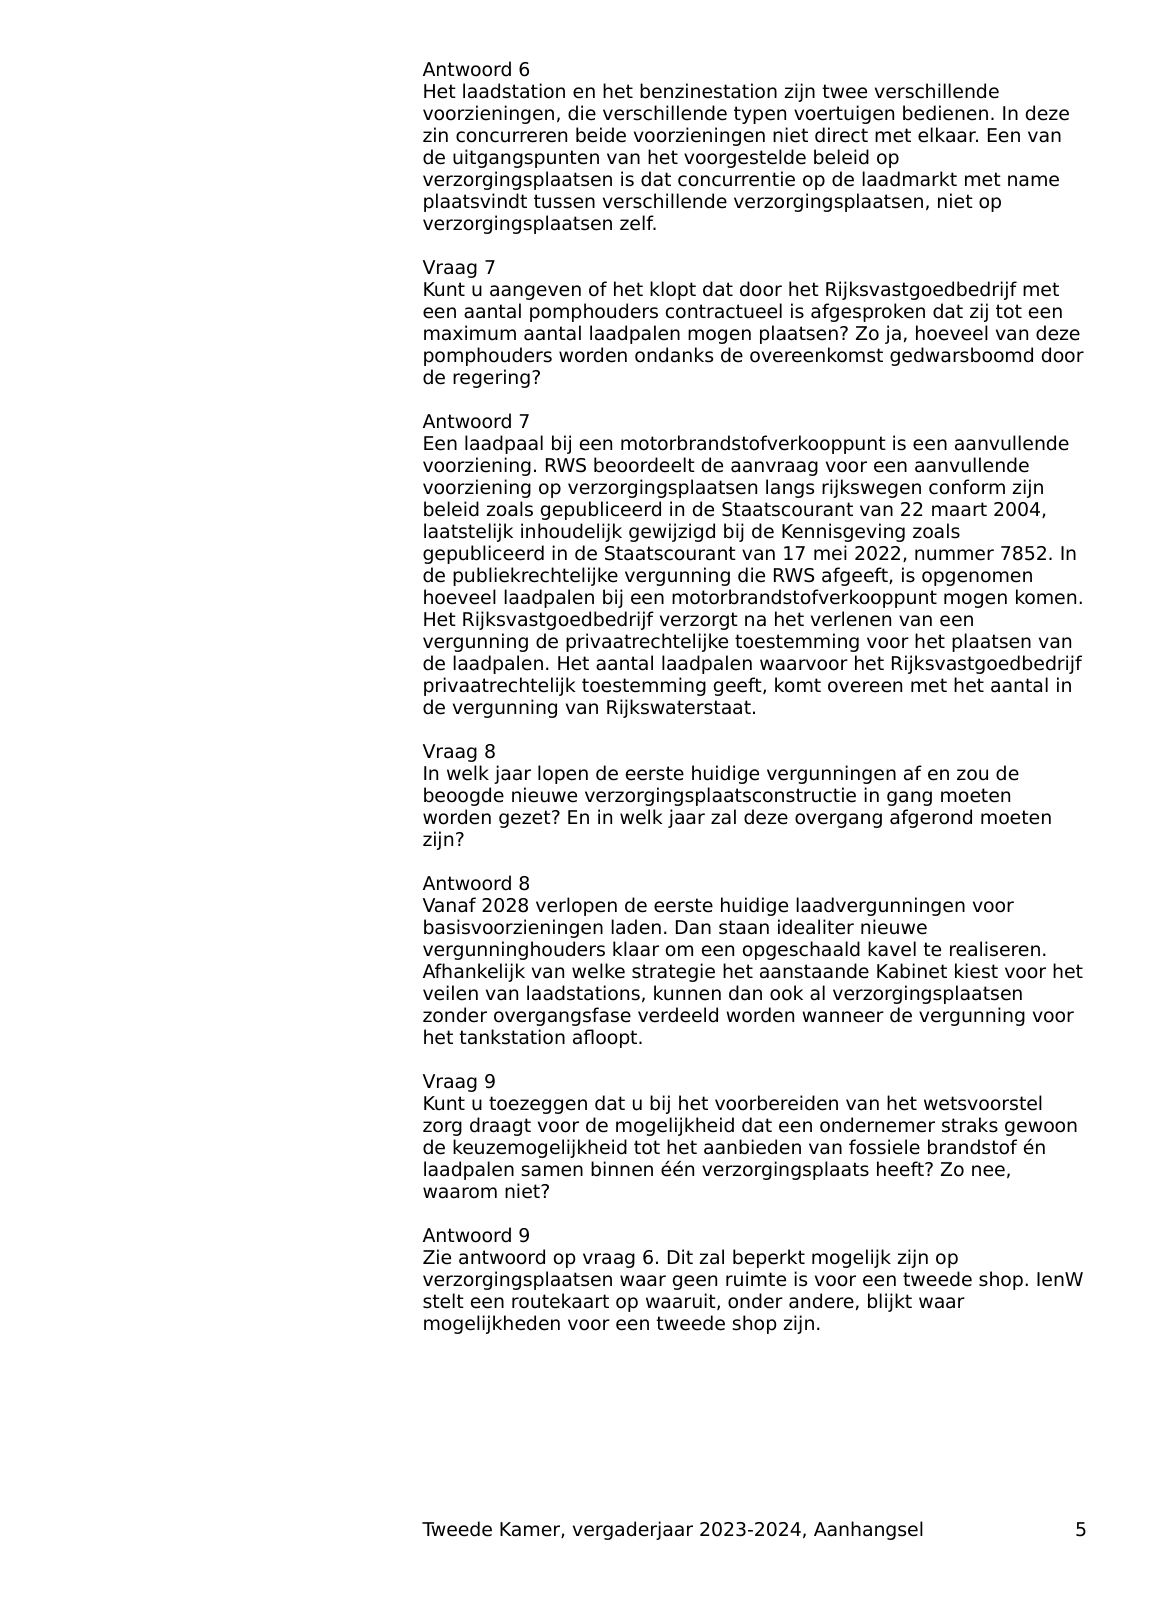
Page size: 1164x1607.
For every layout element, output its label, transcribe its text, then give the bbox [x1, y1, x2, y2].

text Vraag 7 [422, 257, 1087, 279]
text Antwoord 6 [422, 59, 1087, 81]
text Kunt u aangeven of het klopt dat door het Rijksvastgoedbedrijf met een aantal pomphouders contractueel is afgesproken dat zij tot een maximum aantal laadpalen mogen plaatsen? Zo ja, hoeveel van deze pomphouders worden ondanks de overeenkomst gedwarsboomd door de regering? [422, 279, 1087, 389]
text Het laadstation en het benzinestation zijn twee verschillende voorzieningen, die verschillende typen voertuigen bedienen. In deze zin concurreren beide voorzieningen niet direct met elkaar. Een van de uitgangspunten van het voorgestelde beleid op verzorgingsplaatsen is dat concurrentie op de laadmarkt met name plaatsvindt tussen verschillende verzorgingsplaatsen, niet op verzorgingsplaatsen zelf. [422, 81, 1087, 235]
text Kunt u toezeggen dat u bij het voorbereiden van het wetsvoorstel zorg draagt voor de mogelijkheid dat een ondernemer straks gewoon de keuzemogelijkheid tot het aanbieden van fossiele brandstof én laadpalen samen binnen één verzorgingsplaats heeft? Zo nee, waarom niet? [422, 1093, 1087, 1203]
text Vraag 8 [422, 741, 1087, 763]
text Antwoord 8 [422, 873, 1087, 895]
text Een laadpaal bij een motorbrandstofverkooppunt is een aanvullende voorziening. RWS beoordeelt de aanvraag voor een aanvullende voorziening op verzorgingsplaatsen langs rijkswegen conform zijn beleid zoals gepubliceerd in de Staatscourant van 22 maart 2004, laatstelijk inhoudelijk gewijzigd bij de Kennisgeving zoals gepubliceerd in de Staatscourant van 17 mei 2022, nummer 7852. In de publiekrechtelijke vergunning die RWS afgeeft, is opgenomen hoeveel laadpalen bij een motorbrandstofverkooppunt mogen komen. Het Rijksvastgoedbedrijf verzorgt na het verlenen van een vergunning de privaatrechtelijke toestemming voor het plaatsen van de laadpalen. Het aantal laadpalen waarvoor het Rijksvastgoedbedrijf privaatrechtelijk toestemming geeft, komt overeen met het aantal in de vergunning van Rijkswaterstaat. [422, 433, 1087, 719]
text Zie antwoord op vraag 6. Dit zal beperkt mogelijk zijn op verzorgingsplaatsen waar geen ruimte is voor een tweede shop. IenW stelt een routekaart op waaruit, onder andere, blijkt waar mogelijkheden voor een tweede shop zijn. [422, 1247, 1087, 1335]
text Antwoord 7 [422, 411, 1087, 433]
text Vanaf 2028 verlopen de eerste huidige laadvergunningen voor basisvoorzieningen laden. Dan staan idealiter nieuwe vergunninghouders klaar om een opgeschaald kavel te realiseren. Afhankelijk van welke strategie het aanstaande Kabinet kiest voor het veilen van laadstations, kunnen dan ook al verzorgingsplaatsen zonder overgangsfase verdeeld worden wanneer de vergunning voor het tankstation afloopt. [422, 895, 1087, 1049]
text Antwoord 9 [422, 1225, 1087, 1247]
text In welk jaar lopen de eerste huidige vergunningen af en zou de beoogde nieuwe verzorgingsplaatsconstructie in gang moeten worden gezet? En in welk jaar zal deze overgang afgerond moeten zijn? [422, 763, 1087, 851]
text Vraag 9 [422, 1071, 1087, 1093]
